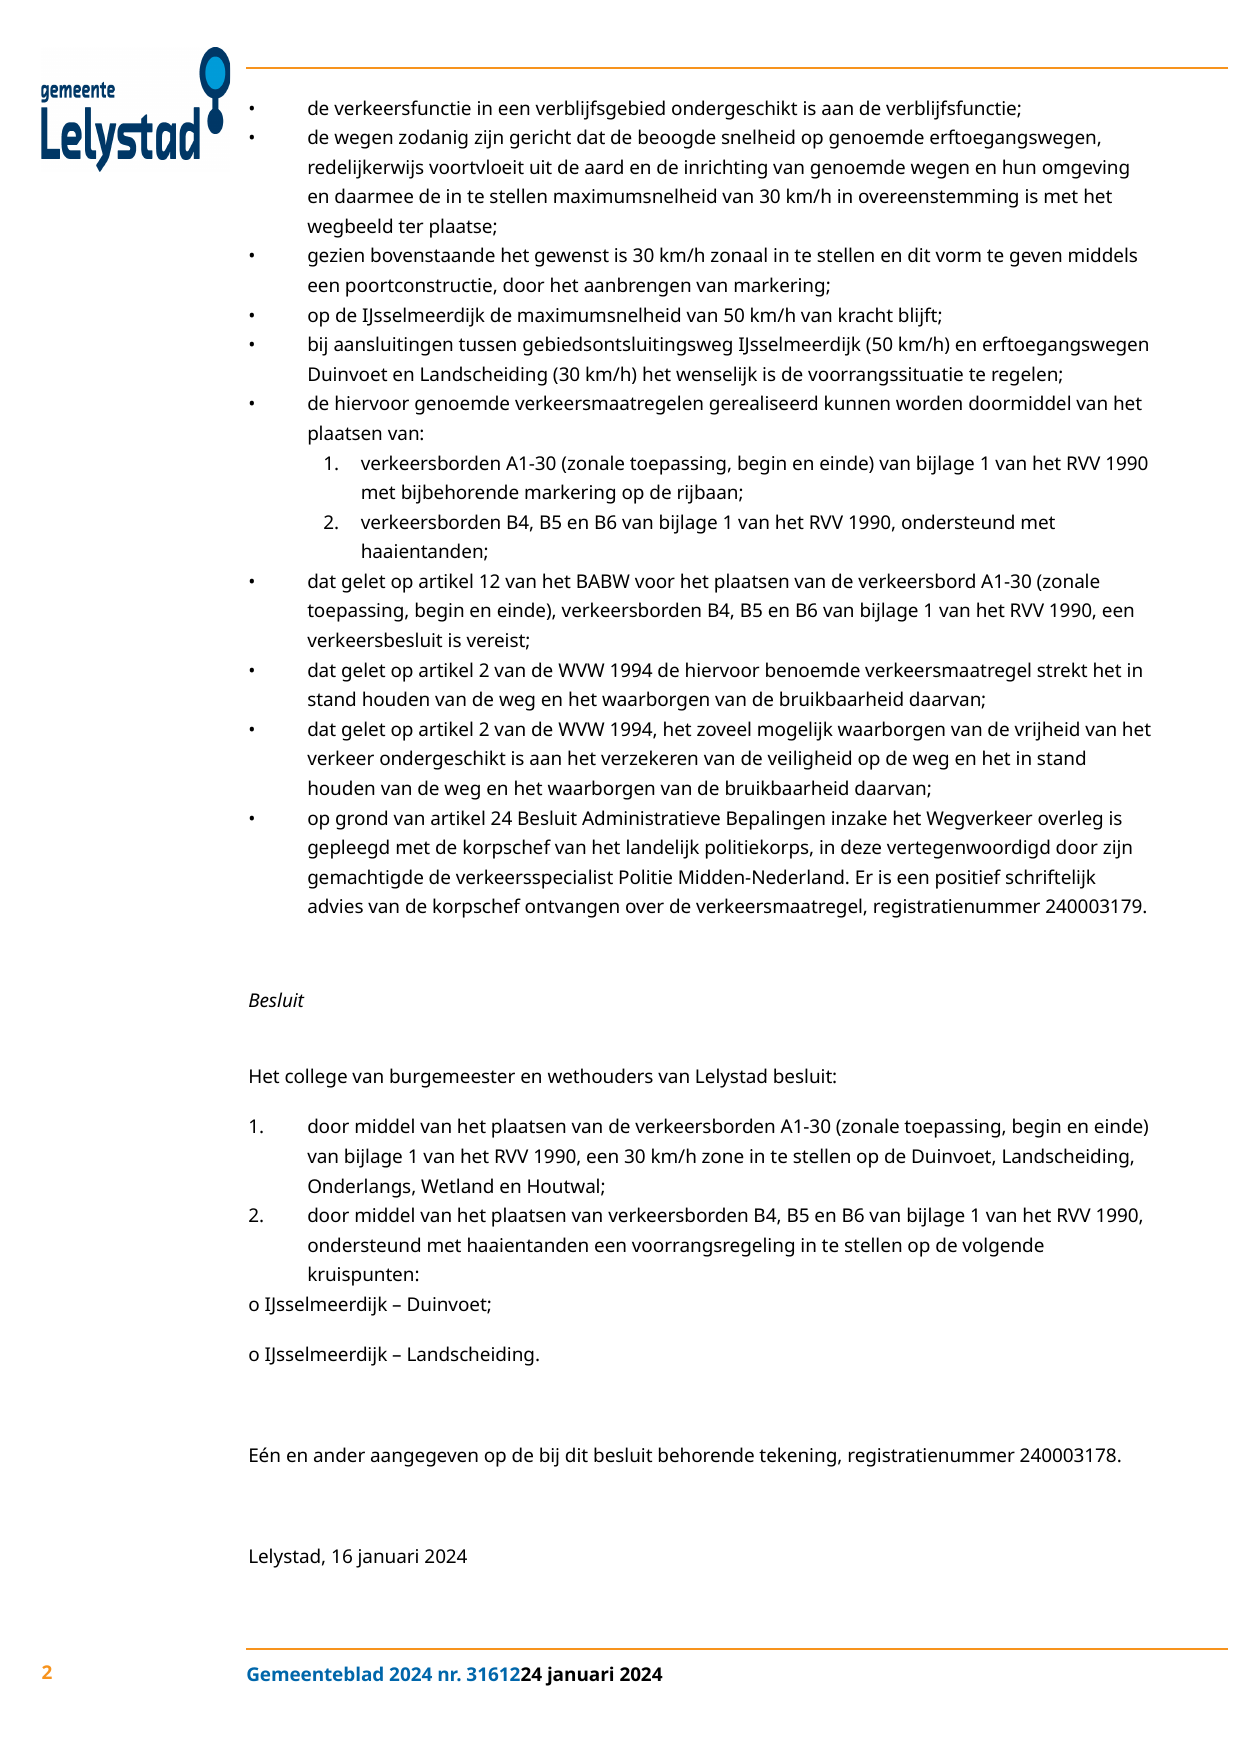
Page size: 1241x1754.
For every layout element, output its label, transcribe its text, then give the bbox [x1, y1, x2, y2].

list gezien bovenstaande het gewenst is 30 km/h zonaal in te stellen en dit vorm te geven middels een poortconstructie, door het aanbrengen van markering; [248, 243, 1152, 298]
list verkeersborden B4, B5 en B6 van bijlage 1 van het RVV 1990, ondersteund met haaientanden; [323, 509, 1152, 564]
list op grond van artikel 24 Besluit Administratieve Bepalingen inzake het Wegverkeer overleg is gepleegd met de korpschef van het landelijk politiekorps, in deze vertegenwoordigd door zijn gemachtigde de verkeersspecialist Politie Midden-Nederland. Er is een positief schriftelijk advies van de korpschef ontvangen over de verkeersmaatregel, registratienummer 240003179. [248, 805, 1152, 919]
list door middel van het plaatsen van de verkeersborden A1-30 (zonale toepassing, begin en einde) van bijlage 1 van het RVV 1990, een 30 km/h zone in te stellen op de Duinvoet, Landscheiding, Onderlangs, Wetland en Houtwal; [248, 1114, 1152, 1198]
list de verkeersfunctie in een verblijfsgebied ondergeschikt is aan de verblijfsfunctie; [248, 95, 1152, 121]
list door middel van het plaatsen van verkeersborden B4, B5 en B6 van bijlage 1 van het RVV 1990, ondersteund met haaientanden een voorrangsregeling in te stellen op de volgende kruispunten: [248, 1202, 1152, 1287]
list dat gelet op artikel 2 van de WVW 1994 de hiervoor benoemde verkeersmaatregel strekt het in stand houden van de weg en het waarborgen van de bruikbaarheid daarvan; [248, 657, 1152, 712]
picture [41, 47, 231, 172]
list op de IJsselmeerdijk de maximumsnelheid van 50 km/h van kracht blijft; [248, 302, 1152, 328]
text Eén en ander aangegeven op de bij dit besluit behorende tekening, registratienummer 240003178. [248, 1442, 1152, 1468]
list verkeersborden A1-30 (zonale toepassing, begin en einde) van bijlage 1 van het RVV 1990 met bijbehorende markering op de rijbaan; [323, 450, 1152, 505]
text o IJsselmeerdijk – Landscheiding. [248, 1342, 1152, 1367]
list de wegen zodanig zijn gericht dat de beoogde snelheid op genoemde erftoegangswegen, redelijkerwijs voortvloeit uit de aard en de inrichting van genoemde wegen en hun omgeving en daarmee de in te stellen maximumsnelheid van 30 km/h in overeenstemming is met het wegbeeld ter plaatse; [248, 124, 1152, 239]
list bij aansluitingen tussen gebiedsontsluitingsweg IJsselmeerdijk (50 km/h) en erftoegangswegen Duinvoet en Landscheiding (30 km/h) het wenselijk is de voorrangssituatie te regelen; [248, 331, 1152, 387]
text o IJsselmeerdijk – Duinvoet; [248, 1291, 1152, 1317]
text Het college van burgemeester en wethouders van Lelystad besluit: [248, 1063, 1152, 1089]
list dat gelet op artikel 2 van de WVW 1994, het zoveel mogelijk waarborgen van de vrijheid van het verkeer ondergeschikt is aan het verzekeren van de veiligheid op de weg en het in stand houden van de weg en het waarborgen van de bruikbaarheid daarvan; [248, 716, 1152, 801]
text Lelystad, 16 januari 2024 [248, 1543, 1152, 1569]
text Besluit [248, 987, 1152, 1013]
list de hiervoor genoemde verkeersmaatregelen gerealiseerd kunnen worden doormiddel van het plaatsen van: [248, 391, 1152, 446]
list dat gelet op artikel 12 van het BABW voor het plaatsen van de verkeersbord A1-30 (zonale toepassing, begin en einde), verkeersborden B4, B5 en B6 van bijlage 1 van het RVV 1990, een verkeersbesluit is vereist; [248, 568, 1152, 653]
